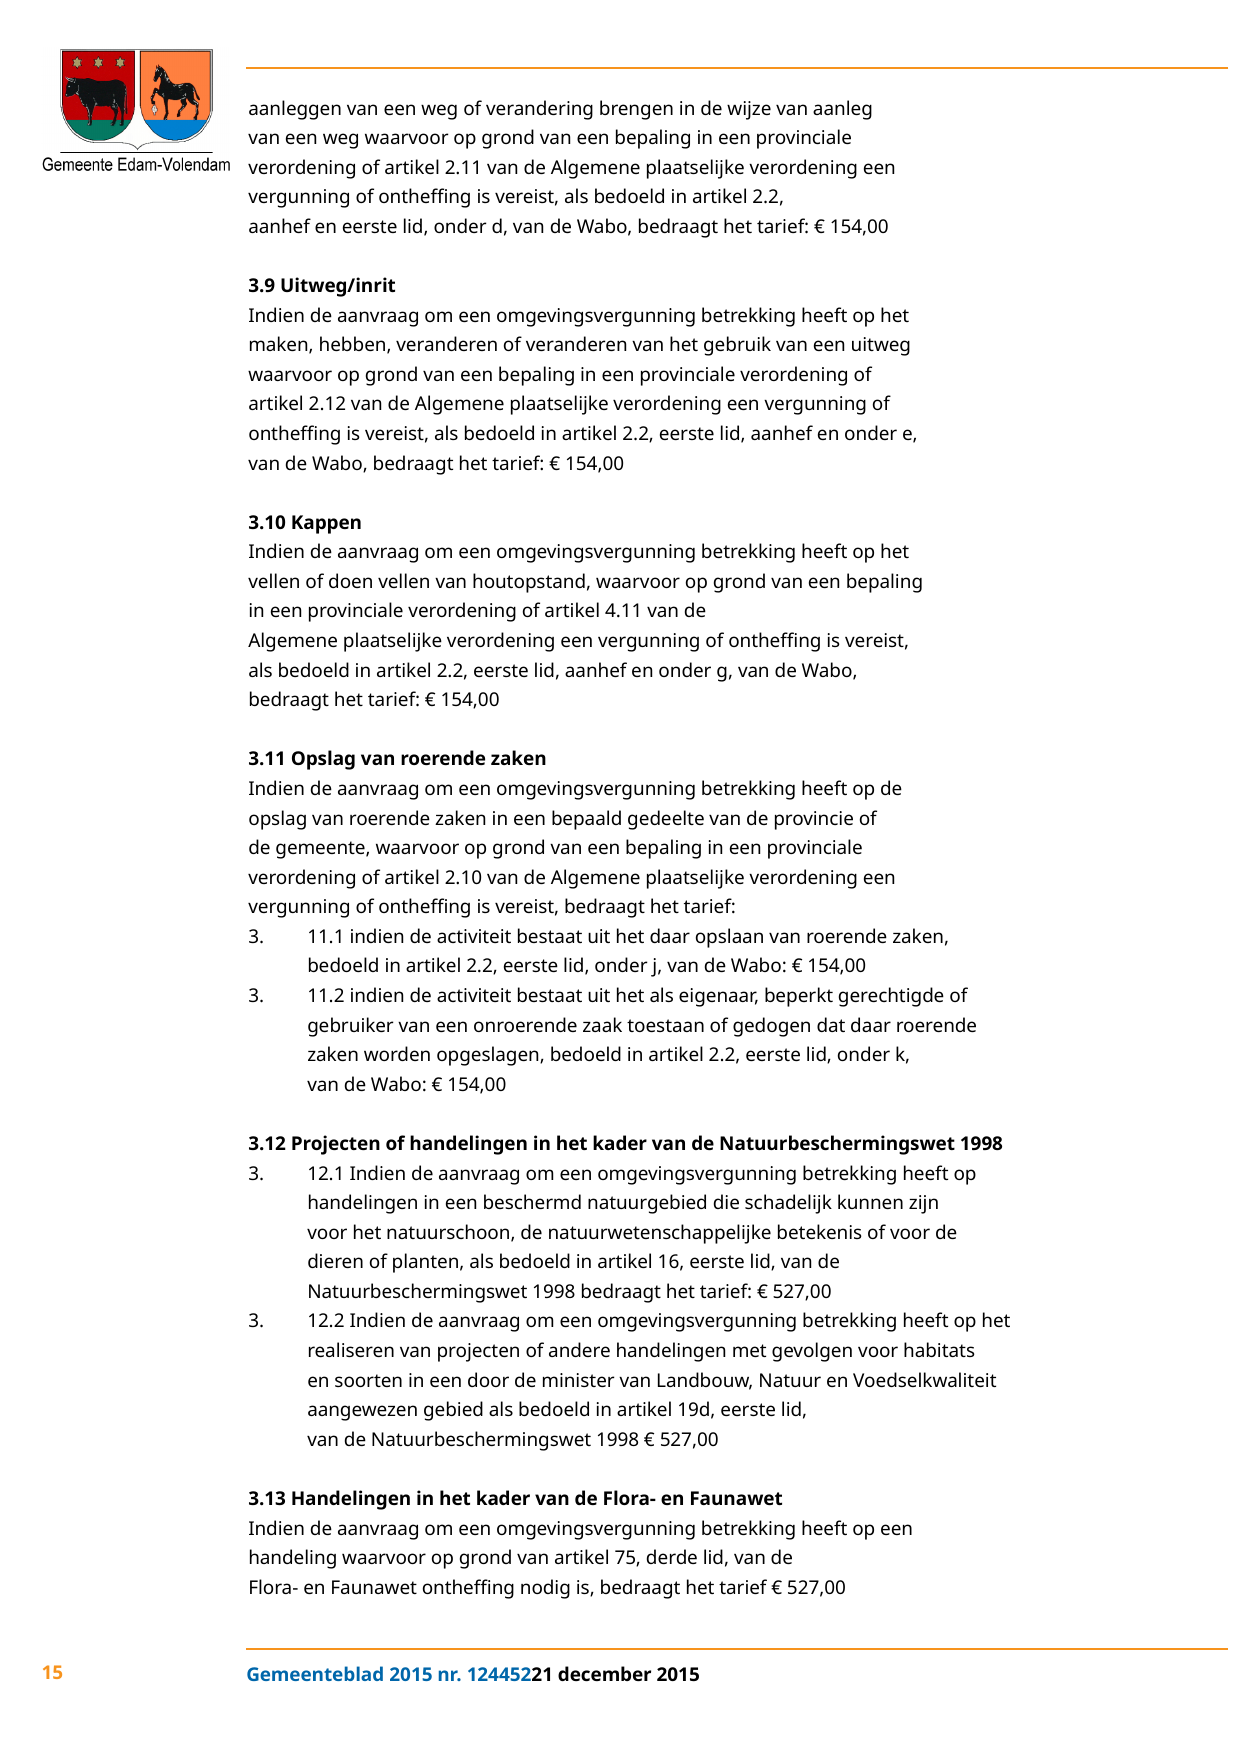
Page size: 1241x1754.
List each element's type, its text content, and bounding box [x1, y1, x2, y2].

text waarvoor op grond van een bepaling in een provinciale verordening of [248, 361, 1152, 387]
list zaken worden opgeslagen, bedoeld in artikel 2.2, eerste lid, onder k, [248, 1041, 1152, 1067]
text Flora- en Faunawet ontheffing nodig is, bedraagt het tarief € 527,00 [248, 1574, 1152, 1600]
text ontheffing is vereist, als bedoeld in artikel 2.2, eerste lid, aanhef en onder e, [248, 420, 1152, 446]
text bedraagt het tarief: € 154,00 [248, 686, 1152, 712]
list dieren of planten, als bedoeld in artikel 16, eerste lid, van de [248, 1248, 1152, 1274]
list voor het natuurschoon, de natuurwetenschappelijke betekenis of voor de [248, 1219, 1152, 1245]
text handeling waarvoor op grond van artikel 75, derde lid, van de [248, 1544, 1152, 1570]
text artikel 2.12 van de Algemene plaatselijke verordening een vergunning of [248, 391, 1152, 416]
text vergunning of ontheffing is vereist, als bedoeld in artikel 2.2, [248, 183, 1152, 209]
text Indien de aanvraag om een omgevingsvergunning betrekking heeft op de [248, 775, 1152, 801]
list bedoeld in artikel 2.2, eerste lid, onder j, van de Wabo: € 154,00 [248, 953, 1152, 978]
text aanhef en eerste lid, onder d, van de Wabo, bedraagt het tarief: € 154,00 [248, 213, 1152, 239]
text van de Wabo, bedraagt het tarief: € 154,00 [248, 450, 1152, 476]
list gebruiker van een onroerende zaak toestaan of gedogen dat daar roerende [248, 1012, 1152, 1038]
list en soorten in een door de minister van Landbouw, Natuur en Voedselkwaliteit [248, 1367, 1152, 1393]
list handelingen in een beschermd natuurgebied die schadelijk kunnen zijn [248, 1189, 1152, 1215]
text 3.9 Uitweg/inrit [248, 272, 1152, 298]
text maken, hebben, veranderen of veranderen van het gebruik van een uitweg [248, 331, 1152, 357]
text 3.12 Projecten of handelingen in het kader van de Natuurbeschermingswet 1998 [248, 1130, 1152, 1156]
list realiseren van projecten of andere handelingen met gevolgen voor habitats [248, 1337, 1152, 1363]
text opslag van roerende zaken in een bepaald gedeelte van de provincie of [248, 805, 1152, 831]
text verordening of artikel 2.11 van de Algemene plaatselijke verordening een [248, 154, 1152, 180]
list 11.2 indien de activiteit bestaat uit het als eigenaar, beperkt gerechtigde of [248, 982, 1152, 1008]
list van de Natuurbeschermingswet 1998 € 527,00 [248, 1426, 1152, 1452]
text vellen of doen vellen van houtopstand, waarvoor op grond van een bepaling [248, 568, 1152, 594]
text de gemeente, waarvoor op grond van een bepaling in een provinciale [248, 834, 1152, 860]
picture [41, 47, 231, 172]
text in een provinciale verordening of artikel 4.11 van de [248, 598, 1152, 623]
list aangewezen gebied als bedoeld in artikel 19d, eerste lid, [248, 1396, 1152, 1422]
list 11.1 indien de activiteit bestaat uit het daar opslaan van roerende zaken, [248, 923, 1152, 949]
text Indien de aanvraag om een omgevingsvergunning betrekking heeft op het [248, 538, 1152, 564]
text verordening of artikel 2.10 van de Algemene plaatselijke verordening een [248, 864, 1152, 890]
text Indien de aanvraag om een omgevingsvergunning betrekking heeft op een [248, 1515, 1152, 1541]
text als bedoeld in artikel 2.2, eerste lid, aanhef en onder g, van de Wabo, [248, 657, 1152, 683]
text van een weg waarvoor op grond van een bepaling in een provinciale [248, 124, 1152, 150]
text Algemene plaatselijke verordening een vergunning of ontheffing is vereist, [248, 627, 1152, 653]
list 12.1 Indien de aanvraag om een omgevingsvergunning betrekking heeft op [248, 1160, 1152, 1186]
text vergunning of ontheffing is vereist, bedraagt het tarief: [248, 893, 1152, 919]
text aanleggen van een weg of verandering brengen in de wijze van aanleg [248, 95, 1152, 121]
text 3.11 Opslag van roerende zaken [248, 746, 1152, 771]
list van de Wabo: € 154,00 [248, 1071, 1152, 1097]
text 3.10 Kappen [248, 509, 1152, 535]
text 3.13 Handelingen in het kader van de Flora- en Faunawet [248, 1485, 1152, 1511]
list 12.2 Indien de aanvraag om een omgevingsvergunning betrekking heeft op het [248, 1308, 1152, 1333]
text Indien de aanvraag om een omgevingsvergunning betrekking heeft op het [248, 302, 1152, 328]
list Natuurbeschermingswet 1998 bedraagt het tarief: € 527,00 [248, 1278, 1152, 1304]
